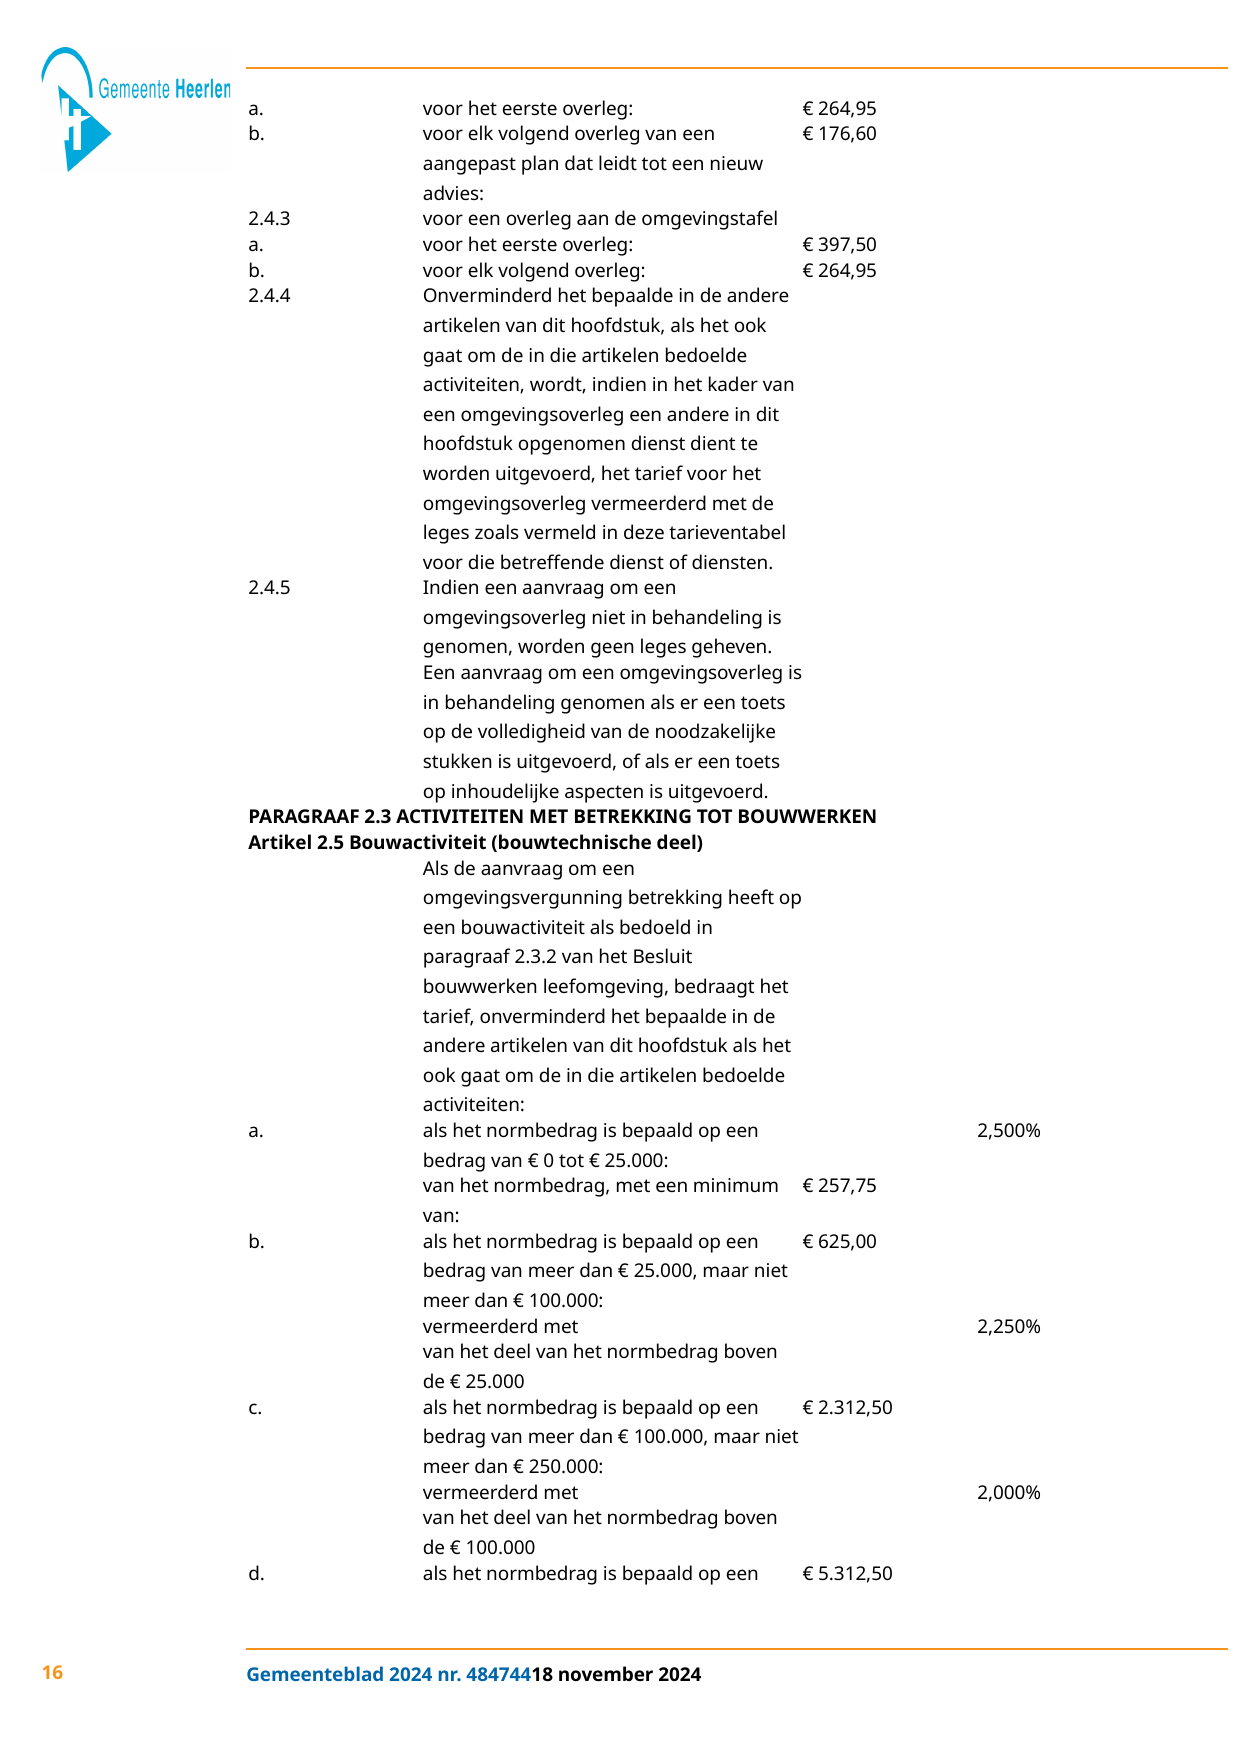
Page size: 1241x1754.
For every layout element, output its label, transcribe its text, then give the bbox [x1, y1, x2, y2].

table_cell [977, 205, 1152, 231]
table_cell als het normbedrag is bepaald op een bedrag van € 0 tot € 25.000: [423, 1118, 802, 1173]
table_cell [977, 95, 1152, 121]
table_cell € 397,50 [802, 231, 977, 257]
table_cell [977, 660, 1152, 803]
table_cell [248, 1339, 423, 1394]
picture [41, 47, 231, 172]
table_cell [802, 1313, 977, 1339]
table_cell [977, 1339, 1152, 1394]
table_cell vermeerderd met [423, 1313, 802, 1339]
table_cell [802, 1118, 977, 1173]
table_cell [802, 1339, 977, 1394]
table_cell voor een overleg aan de omgevingstafel [423, 205, 802, 231]
table_cell [977, 855, 1152, 1117]
table_cell d. [248, 1560, 423, 1586]
table_cell [977, 1228, 1152, 1313]
table_cell vermeerderd met [423, 1479, 802, 1504]
table_cell b. [248, 1228, 423, 1313]
table_cell [802, 575, 977, 659]
table_cell 2.4.3 [248, 205, 423, 231]
table_cell € 2.312,50 [802, 1394, 977, 1479]
table_cell € 625,00 [802, 1228, 977, 1313]
table_cell b. [248, 257, 423, 283]
table_cell [977, 1394, 1152, 1479]
table_cell Indien een aanvraag om een omgevingsoverleg niet in behandeling is genomen, worden geen leges geheven. [423, 575, 802, 659]
table_cell Onverminderd het bepaalde in de andere artikelen van dit hoofdstuk, als het ook gaat om de in die artikelen bedoelde activiteiten, wordt, indien in het kader van een omgevingsoverleg een andere in dit hoofdstuk opgenomen dienst dient te worden uitgevoerd, het tarief voor het omgevingsoverleg vermeerderd met de leges zoals vermeld in deze tarieventabel voor die betreffende dienst of diensten. [423, 283, 802, 574]
table_cell als het normbedrag is bepaald op een [423, 1560, 802, 1586]
table_cell [802, 1505, 977, 1560]
picture [41, 47, 59, 70]
table_cell Artikel 2.5 Bouwactiviteit (bouwtechnische deel) [248, 829, 977, 855]
table_cell [802, 855, 977, 1117]
table_cell voor het eerste overleg: [423, 231, 802, 257]
table_cell a. [248, 95, 423, 121]
table_cell [802, 205, 977, 231]
table_cell voor elk volgend overleg van een aangepast plan dat leidt tot een nieuw advies: [423, 121, 802, 205]
table_cell van het normbedrag, met een minimum van: [423, 1173, 802, 1228]
table_cell voor het eerste overleg: [423, 95, 802, 121]
table_cell c. [248, 1394, 423, 1479]
table_cell Als de aanvraag om een omgevingsvergunning betrekking heeft op een bouwactiviteit als bedoeld in paragraaf 2.3.2 van het Besluit bouwwerken leefomgeving, bedraagt het tarief, onverminderd het bepaalde in de andere artikelen van dit hoofdstuk als het ook gaat om de in die artikelen bedoelde activiteiten: [423, 855, 802, 1117]
table_cell [802, 283, 977, 574]
table_cell als het normbedrag is bepaald op een bedrag van meer dan € 100.000, maar niet meer dan € 250.000: [423, 1394, 802, 1479]
table_cell [248, 1479, 423, 1504]
table_cell [248, 1313, 423, 1339]
table_cell [248, 855, 423, 1117]
table_cell € 264,95 [802, 257, 977, 283]
table_cell 2.4.4 [248, 283, 423, 574]
table_cell a. [248, 231, 423, 257]
table_cell 2,250% [977, 1313, 1152, 1339]
table_cell [977, 1560, 1152, 1586]
table_cell b. [248, 121, 423, 205]
table_cell [248, 660, 423, 803]
table_cell 2,000% [977, 1479, 1152, 1504]
table_cell [977, 257, 1152, 283]
table_cell [802, 1479, 977, 1504]
table_cell [977, 575, 1152, 659]
table_cell van het deel van het normbedrag boven de € 25.000 [423, 1339, 802, 1394]
table_cell € 176,60 [802, 121, 977, 205]
table_cell als het normbedrag is bepaald op een bedrag van meer dan € 25.000, maar niet meer dan € 100.000: [423, 1228, 802, 1313]
table_cell € 264,95 [802, 95, 977, 121]
table_cell 2,500% [977, 1118, 1152, 1173]
table_cell 2.4.5 [248, 575, 423, 659]
table_cell PARAGRAAF 2.3 ACTIVITEITEN MET BETREKKING TOT BOUWWERKEN [248, 804, 1152, 829]
table_cell van het deel van het normbedrag boven de € 100.000 [423, 1505, 802, 1560]
table_cell [977, 1505, 1152, 1560]
table_cell [802, 660, 977, 803]
table_cell [977, 231, 1152, 257]
table_cell [977, 283, 1152, 574]
table_cell € 257,75 [802, 1173, 977, 1228]
table_cell voor elk volgend overleg: [423, 257, 802, 283]
table_cell [248, 1173, 423, 1228]
table_cell [248, 1505, 423, 1560]
table_cell [977, 1173, 1152, 1228]
table_cell Een aanvraag om een omgevingsoverleg is in behandeling genomen als er een toets op de volledigheid van de noodzakelijke stukken is uitgevoerd, of als er een toets op inhoudelijke aspecten is uitgevoerd. [423, 660, 802, 803]
table_cell a. [248, 1118, 423, 1173]
table_cell [977, 121, 1152, 205]
table_cell € 5.312,50 [802, 1560, 977, 1586]
